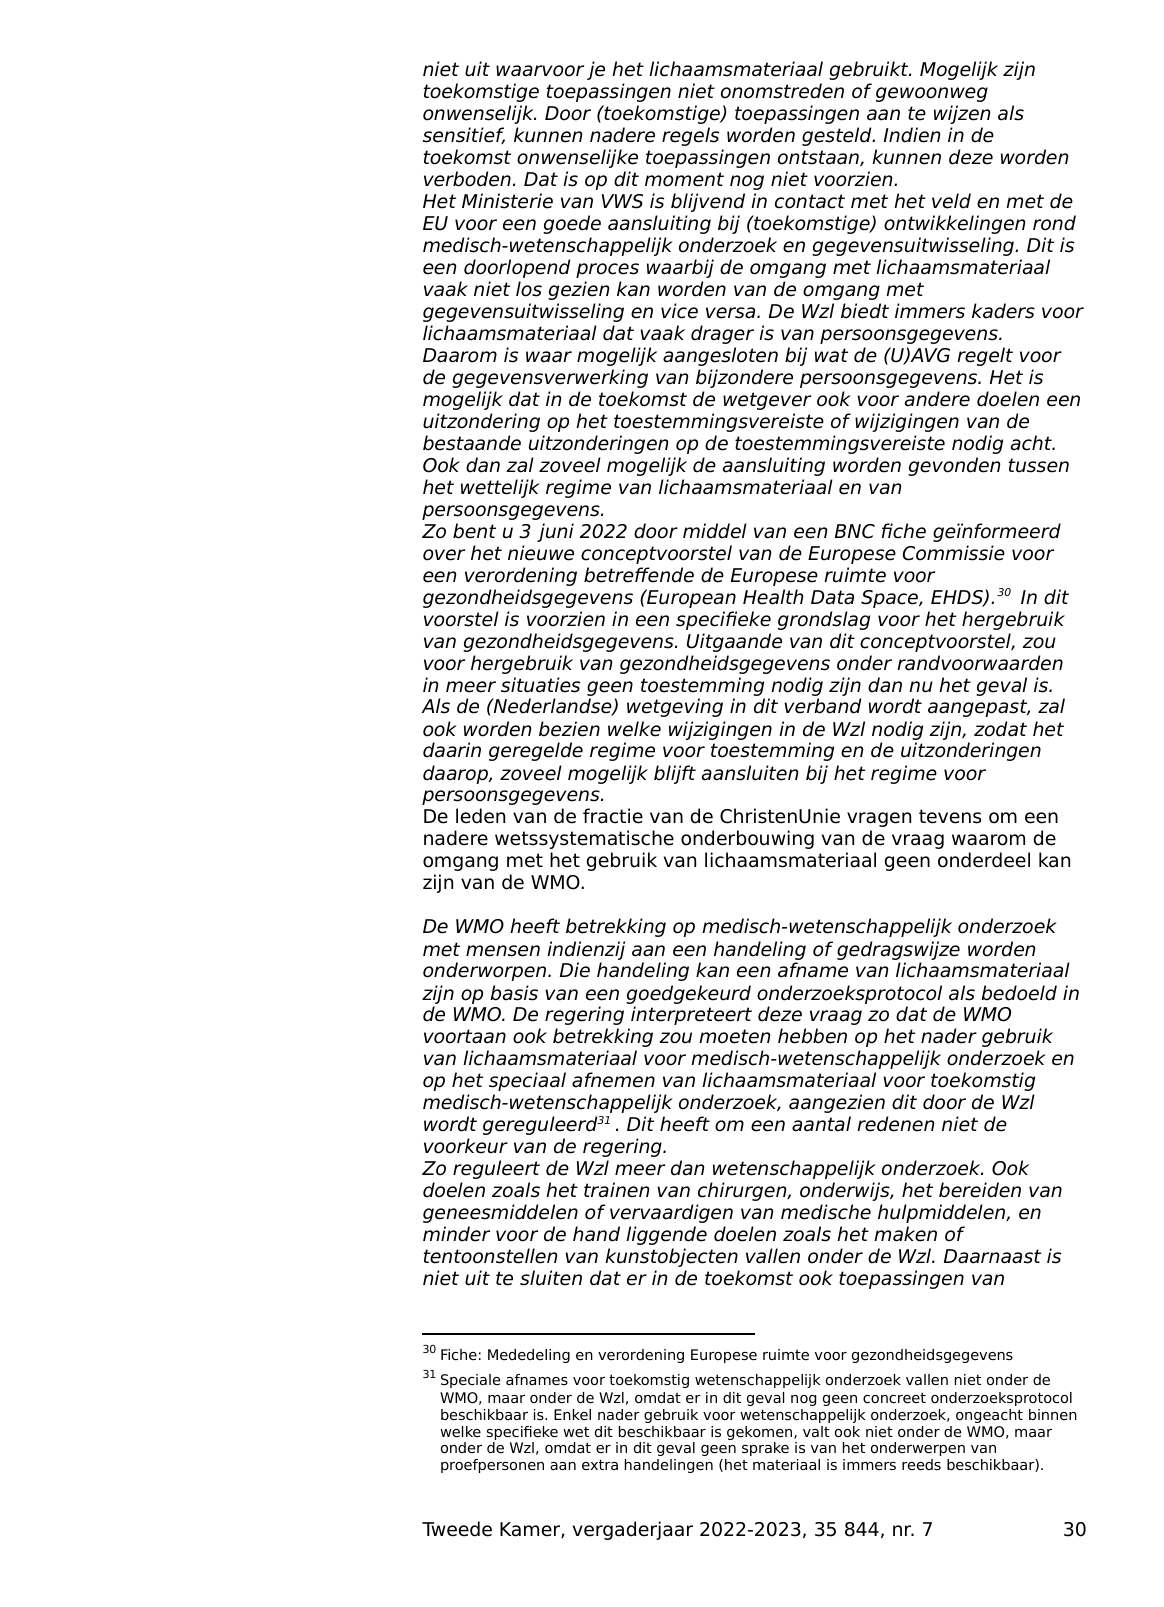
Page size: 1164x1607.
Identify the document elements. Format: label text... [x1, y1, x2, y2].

text De WMO heeft betrekking op medisch-wetenschappelijk onderzoek met mensen indienzij aan een handeling of gedragswijze worden onderworpen. Die handeling kan een afname van lichaamsmateriaal zijn op basis van een goedgekeurd onderzoeksprotocol als bedoeld in de WMO. De regering interpreteert deze vraag zo dat de WMO voortaan ook betrekking zou moeten hebben op het nader gebruik van lichaamsmateriaal voor medisch-wetenschappelijk onderzoek en op het speciaal afnemen van lichaamsmateriaal voor toekomstig medisch-wetenschappelijk onderzoek, aangezien dit door de Wzl wordt gereguleerd. Dit heeft om een aantal redenen niet de voorkeur van de regering. [422, 916, 1087, 1158]
text De leden van de fractie van de ChristenUnie vragen tevens om een nadere wetssystematische onderbouwing van de vraag waarom de omgang met het gebruik van lichaamsmateriaal geen onderdeel kan zijn van de WMO. [422, 806, 1087, 894]
text Zo reguleert de Wzl meer dan wetenschappelijk onderzoek. Ook doelen zoals het trainen van chirurgen, onderwijs, het bereiden van geneesmiddelen of vervaardigen van medische hulpmiddelen, en minder voor de hand liggende doelen zoals het maken of tentoonstellen van kunstobjecten vallen onder de Wzl. Daarnaast is niet uit te sluiten dat er in de toekomst ook toepassingen van [422, 1158, 1087, 1290]
text niet uit waarvoor je het lichaamsmateriaal gebruikt. Mogelijk zijn toekomstige toepassingen niet onomstreden of gewoonweg onwenselijk. Door (toekomstige) toepassingen aan te wijzen als sensitief, kunnen nadere regels worden gesteld. Indien in de toekomst onwenselijke toepassingen ontstaan, kunnen deze worden verboden. Dat is op dit moment nog niet voorzien. [422, 59, 1087, 191]
text Het Ministerie van VWS is blijvend in contact met het veld en met de EU voor een goede aansluiting bij (toekomstige) ontwikkelingen rond medisch-wetenschappelijk onderzoek en gegevensuitwisseling. Dit is een doorlopend proces waarbij de omgang met lichaamsmateriaal vaak niet los gezien kan worden van de omgang met gegevensuitwisseling en vice versa. De Wzl biedt immers kaders voor lichaamsmateriaal dat vaak drager is van persoonsgegevens. Daarom is waar mogelijk aangesloten bij wat de (U)AVG regelt voor de gegevensverwerking van bijzondere persoonsgegevens. Het is mogelijk dat in de toekomst de wetgever ook voor andere doelen een uitzondering op het toestemmingsvereiste of wijzigingen van de bestaande uitzonderingen op de toestemmingsvereiste nodig acht. Ook dan zal zoveel mogelijk de aansluiting worden gevonden tussen het wettelijk regime van lichaamsmateriaal en van persoonsgegevens. [422, 191, 1087, 521]
text Zo bent u 3 juni 2022 door middel van een BNC fiche geïnformeerd over het nieuwe conceptvoorstel van de Europese Commissie voor een verordening betreffende de Europese ruimte voor gezondheidsgegevens (European Health Data Space, EHDS). In dit voorstel is voorzien in een specifieke grondslag voor het hergebruik van gezondheidsgegevens. Uitgaande van dit conceptvoorstel, zou voor hergebruik van gezondheidsgegevens onder randvoorwaarden in meer situaties geen toestemming nodig zijn dan nu het geval is. Als de (Nederlandse) wetgeving in dit verband wordt aangepast, zal ook worden bezien welke wijzigingen in de Wzl nodig zijn, zodat het daarin geregelde regime voor toestemming en de uitzonderingen daarop, zoveel mogelijk blijft aansluiten bij het regime voor persoonsgegevens. [422, 521, 1087, 806]
text Speciale afnames voor toekomstig wetenschappelijk onderzoek vallen niet onder de WMO, maar onder de Wzl, omdat er in dit geval nog geen concreet onderzoeksprotocol beschikbaar is. Enkel nader gebruik voor wetenschappelijk onderzoek, ongeacht binnen welke specifieke wet dit beschikbaar is gekomen, valt ook niet onder de WMO, maar onder de Wzl, omdat er in dit geval geen sprake is van het onderwerpen van proefpersonen aan extra handelingen (het materiaal is immers reeds beschikbaar). [422, 1368, 1087, 1474]
text Fiche: Mededeling en verordening Europese ruimte voor gezondheidsgegevens [422, 1343, 1087, 1365]
